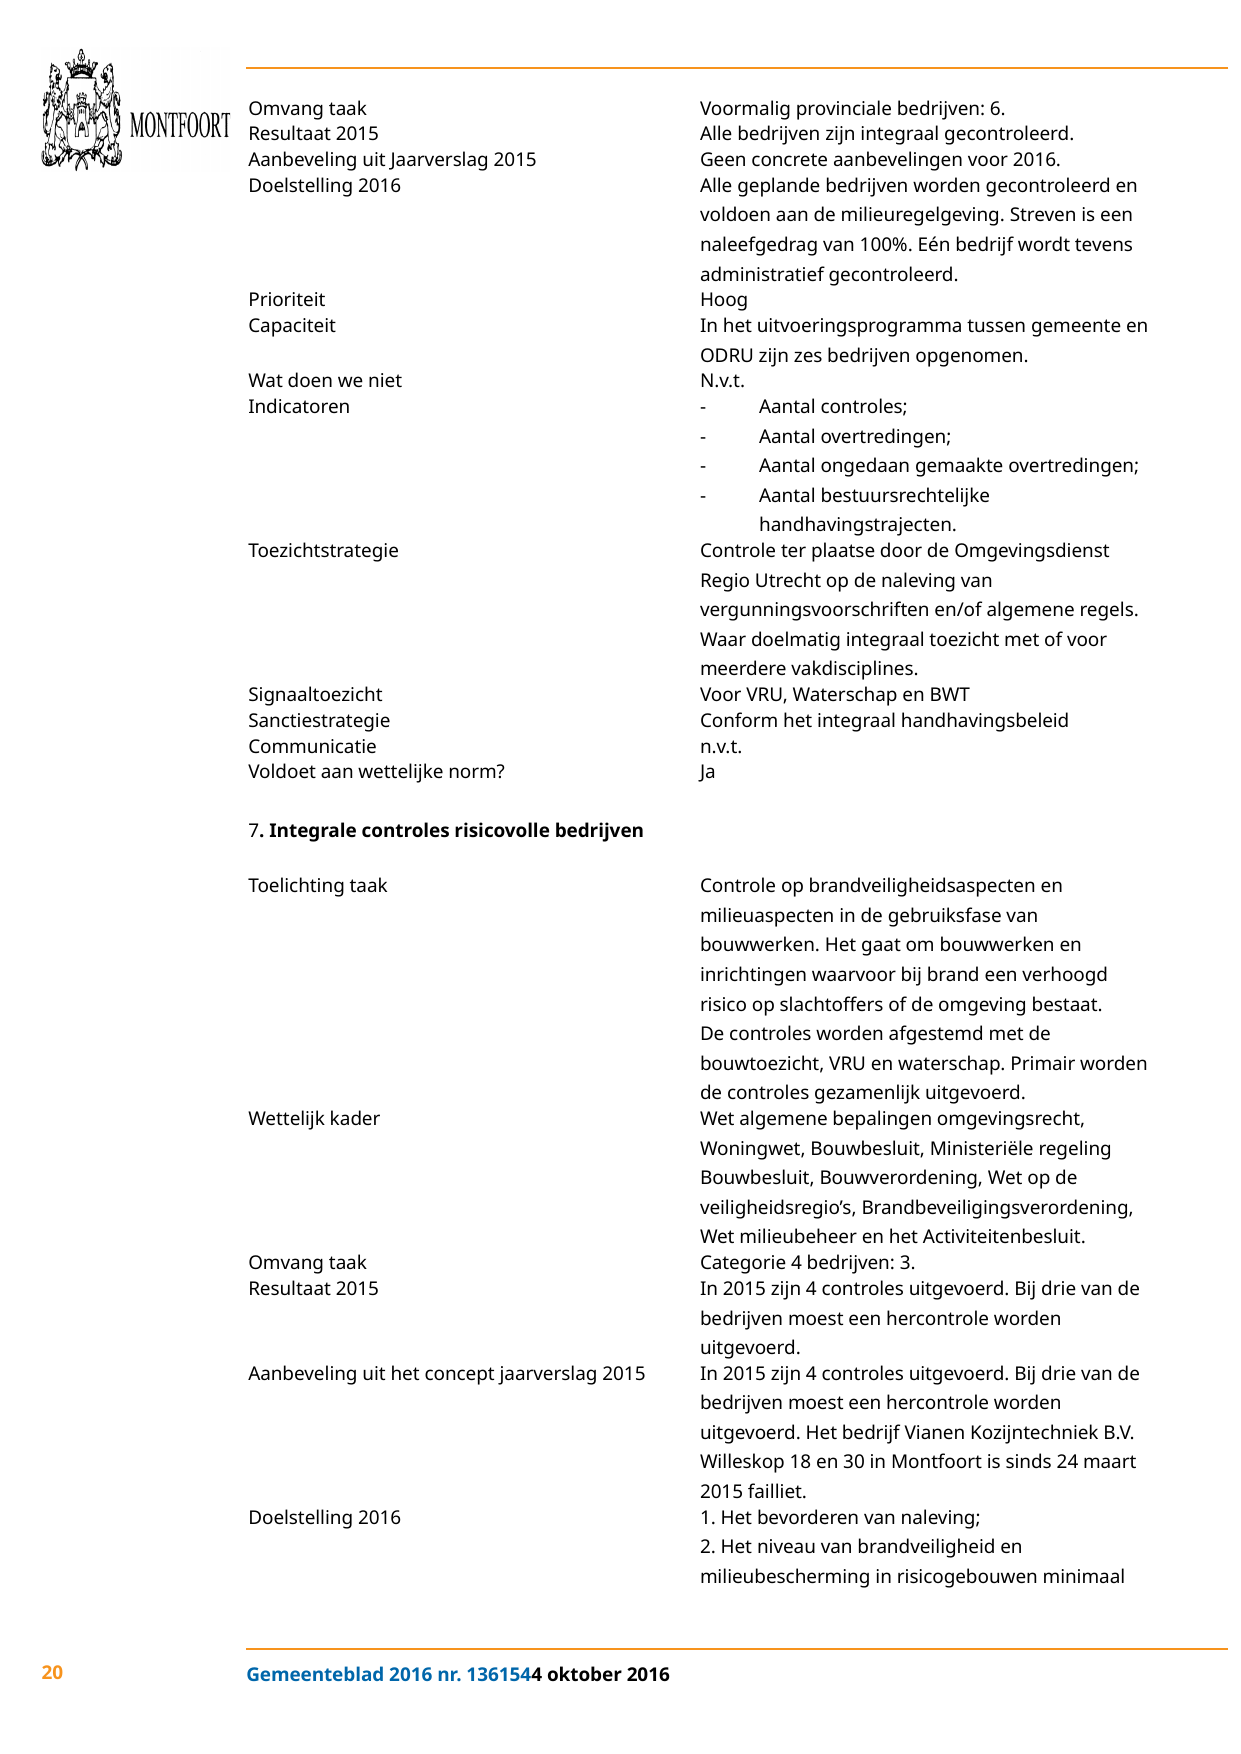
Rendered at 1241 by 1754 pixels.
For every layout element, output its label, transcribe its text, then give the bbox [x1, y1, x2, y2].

table_cell In 2015 zijn 4 controles uitgevoerd. Bij drie van de bedrijven moest een hercontrole worden uitgevoerd. [700, 1275, 1152, 1360]
table_cell Resultaat 2015 [248, 1275, 700, 1360]
table_cell Capaciteit [248, 312, 700, 367]
table_cell Ja [700, 759, 1152, 784]
table_cell Aantal controles; Aantal overtredingen; Aantal ongedaan gemaakte overtredingen; Aantal bestuursrechtelijke handhavingstrajecten. [700, 393, 1152, 537]
table_cell Omvang taak [248, 1249, 700, 1275]
table_cell Controle ter plaatse door de Omgevingsdienst Regio Utrecht op de naleving van vergunningsvoorschriften en/of algemene regels. Waar doelmatig integraal toezicht met of voor meerdere vakdisciplines. [700, 537, 1152, 681]
table_cell n.v.t. [700, 733, 1152, 758]
table_cell Omvang taak [248, 95, 700, 121]
table_cell Doelstelling 2016 [248, 172, 700, 286]
table_cell Aanbeveling uit Jaarverslag 2015 [248, 146, 700, 172]
table_cell Voldoet aan wettelijke norm? [248, 759, 700, 784]
table_cell Toezichtstrategie [248, 537, 700, 681]
picture [41, 47, 231, 172]
table_cell Geen concrete aanbevelingen voor 2016. [700, 146, 1152, 172]
table_cell In 2015 zijn 4 controles uitgevoerd. Bij drie van de bedrijven moest een hercontrole worden uitgevoerd. Het bedrijf Vianen Kozijntechniek B.V. Willeskop 18 en 30 in Montfoort is sinds 24 maart 2015 failliet. [700, 1360, 1152, 1504]
table_cell Voor VRU, Waterschap en BWT [700, 681, 1152, 707]
table_cell Voormalig provinciale bedrijven: 6. [700, 95, 1152, 121]
table_cell Prioriteit [248, 286, 700, 312]
table_cell Toelichting taak [248, 873, 700, 1105]
table_cell Communicatie [248, 733, 700, 758]
table_cell Signaaltoezicht [248, 681, 700, 707]
table_cell In het uitvoeringsprogramma tussen gemeente en ODRU zijn zes bedrijven opgenomen. [700, 312, 1152, 367]
table_cell Conform het integraal handhavingsbeleid [700, 707, 1152, 733]
table_cell Controle op brandveiligheidsaspecten en milieuaspecten in de gebruiksfase van bouwwerken. Het gaat om bouwwerken en inrichtingen waarvoor bij brand een verhoogd risico op slachtoffers of de omgeving bestaat. De controles worden afgestemd met de bouwtoezicht, VRU en waterschap. Primair worden de controles gezamenlijk uitgevoerd. [700, 873, 1152, 1105]
table_cell Doelstelling 2016 [248, 1504, 700, 1589]
table_cell Categorie 4 bedrijven: 3. [700, 1249, 1152, 1275]
table_cell Wettelijk kader [248, 1105, 700, 1249]
table_cell Wet algemene bepalingen omgevingsrecht, Woningwet, Bouwbesluit, Ministeriële regeling Bouwbesluit, Bouwverordening, Wet op de veiligheidsregio’s, Brandbeveiligingsverordening, Wet milieubeheer en het Activiteitenbesluit. [700, 1105, 1152, 1249]
table_cell Wat doen we niet [248, 368, 700, 393]
table_cell Aanbeveling uit het concept jaarverslag 2015 [248, 1360, 700, 1504]
table_cell 1. Het bevorderen van naleving; 2. Het niveau van brandveiligheid en milieubescherming in risicogebouwen minimaal [700, 1504, 1152, 1589]
table_cell Alle bedrijven zijn integraal gecontroleerd. [700, 121, 1152, 146]
table_header 7. Integrale controles risicovolle bedrijven [248, 817, 700, 872]
table_cell N.v.t. [700, 368, 1152, 393]
table_cell Indicatoren [248, 393, 700, 537]
table_cell Resultaat 2015 [248, 121, 700, 146]
table_cell Hoog [700, 286, 1152, 312]
table_cell Alle geplande bedrijven worden gecontroleerd en voldoen aan de milieuregelgeving. Streven is een naleefgedrag van 100%. Eén bedrijf wordt tevens administratief gecontroleerd. [700, 172, 1152, 286]
table_cell Sanctiestrategie [248, 707, 700, 733]
